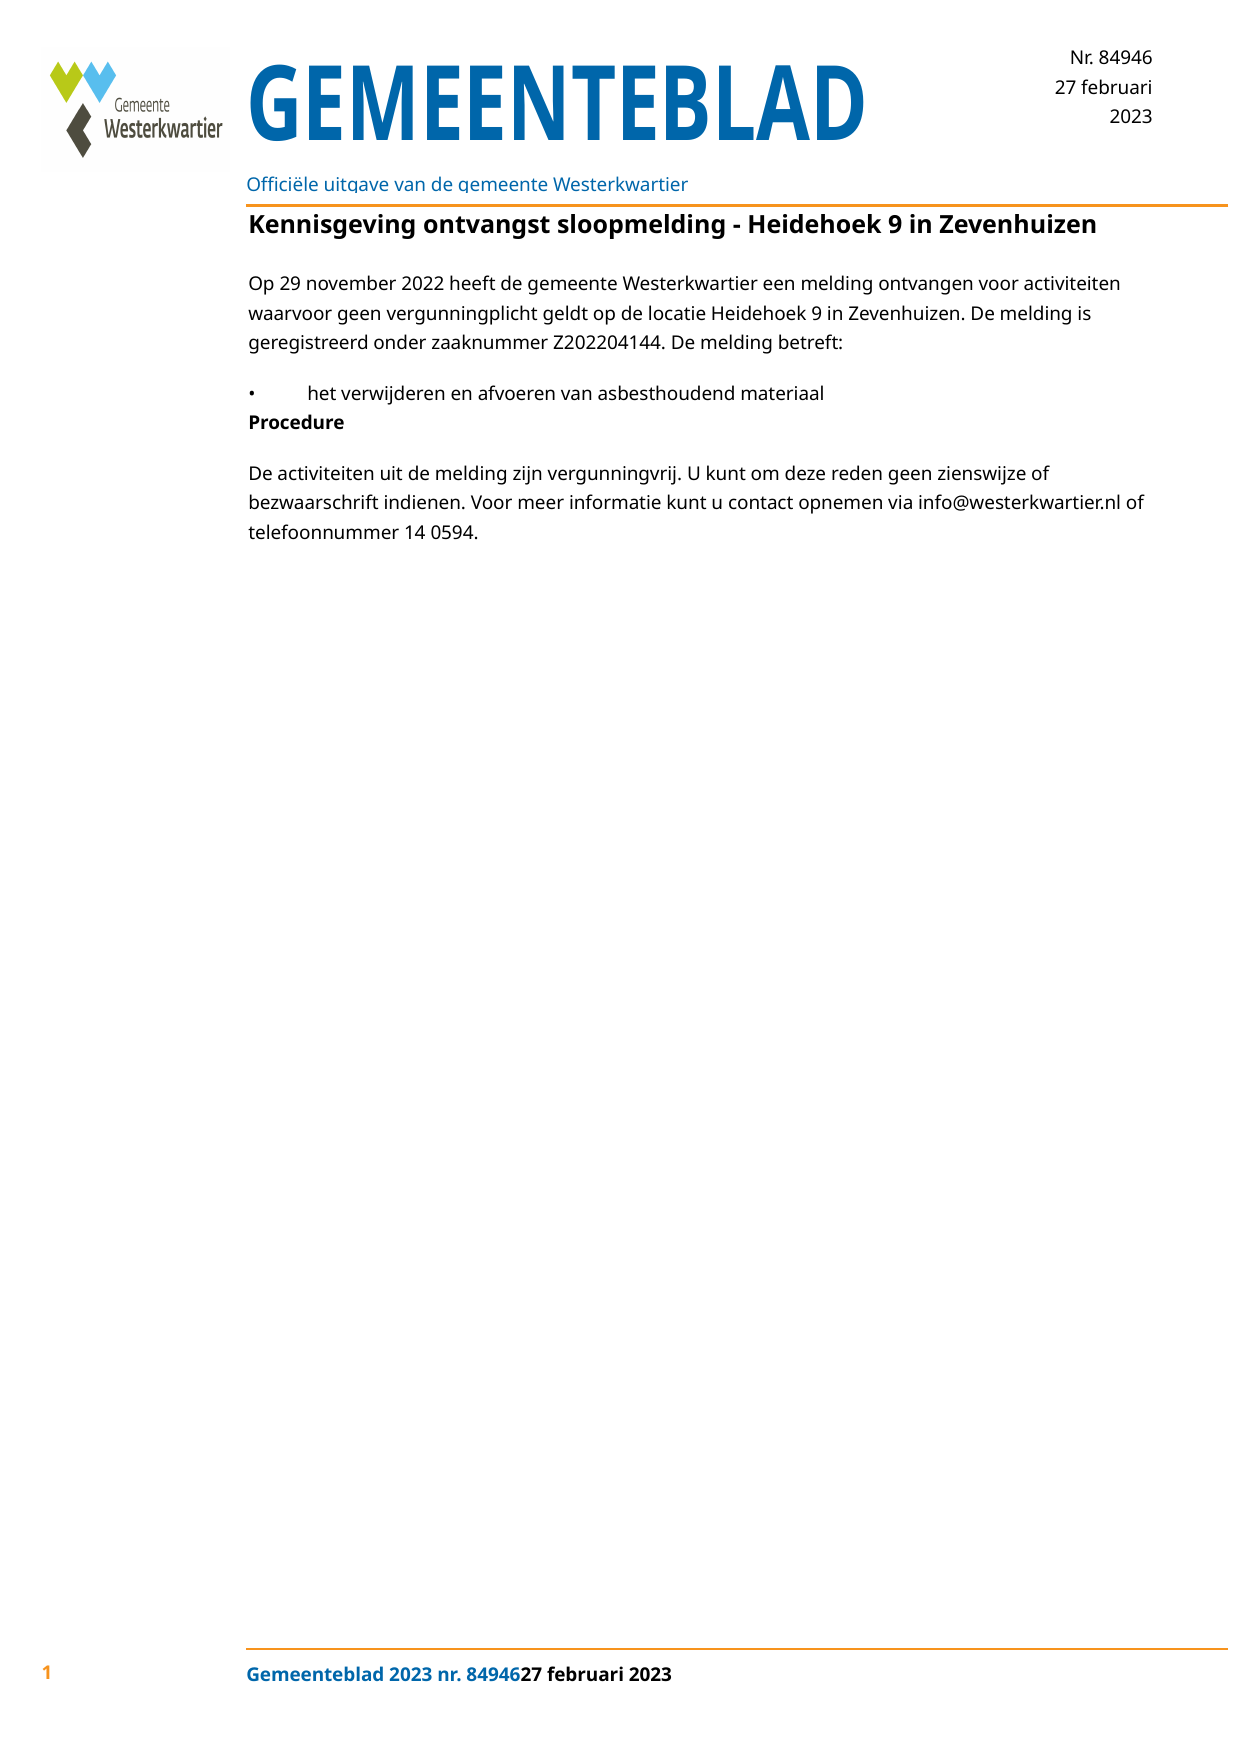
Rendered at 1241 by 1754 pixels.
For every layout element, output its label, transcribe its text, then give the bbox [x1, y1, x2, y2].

text Kennisgeving ontvangst sloopmelding - Heidehoek 9 in Zevenhuizen [248, 207, 1152, 241]
list het verwijderen en afvoeren van asbesthoudend materiaal [248, 380, 1152, 406]
text De activiteiten uit de melding zijn vergunningvrij. U kunt om deze reden geen zienswijze of bezwaarschrift indienen. Voor meer informatie kunt u contact opnemen via info@westerkwartier.nl of telefoonnummer 14 0594. [248, 460, 1152, 545]
text Procedure [248, 409, 1152, 435]
text Op 29 november 2022 heeft de gemeente Westerkwartier een melding ontvangen voor activiteiten waarvoor geen vergunningplicht geldt op de locatie Heidehoek 9 in Zevenhuizen. De melding is geregistreerd onder zaaknummer Z202204144. De melding betreft: [248, 270, 1152, 355]
picture [41, 47, 231, 172]
